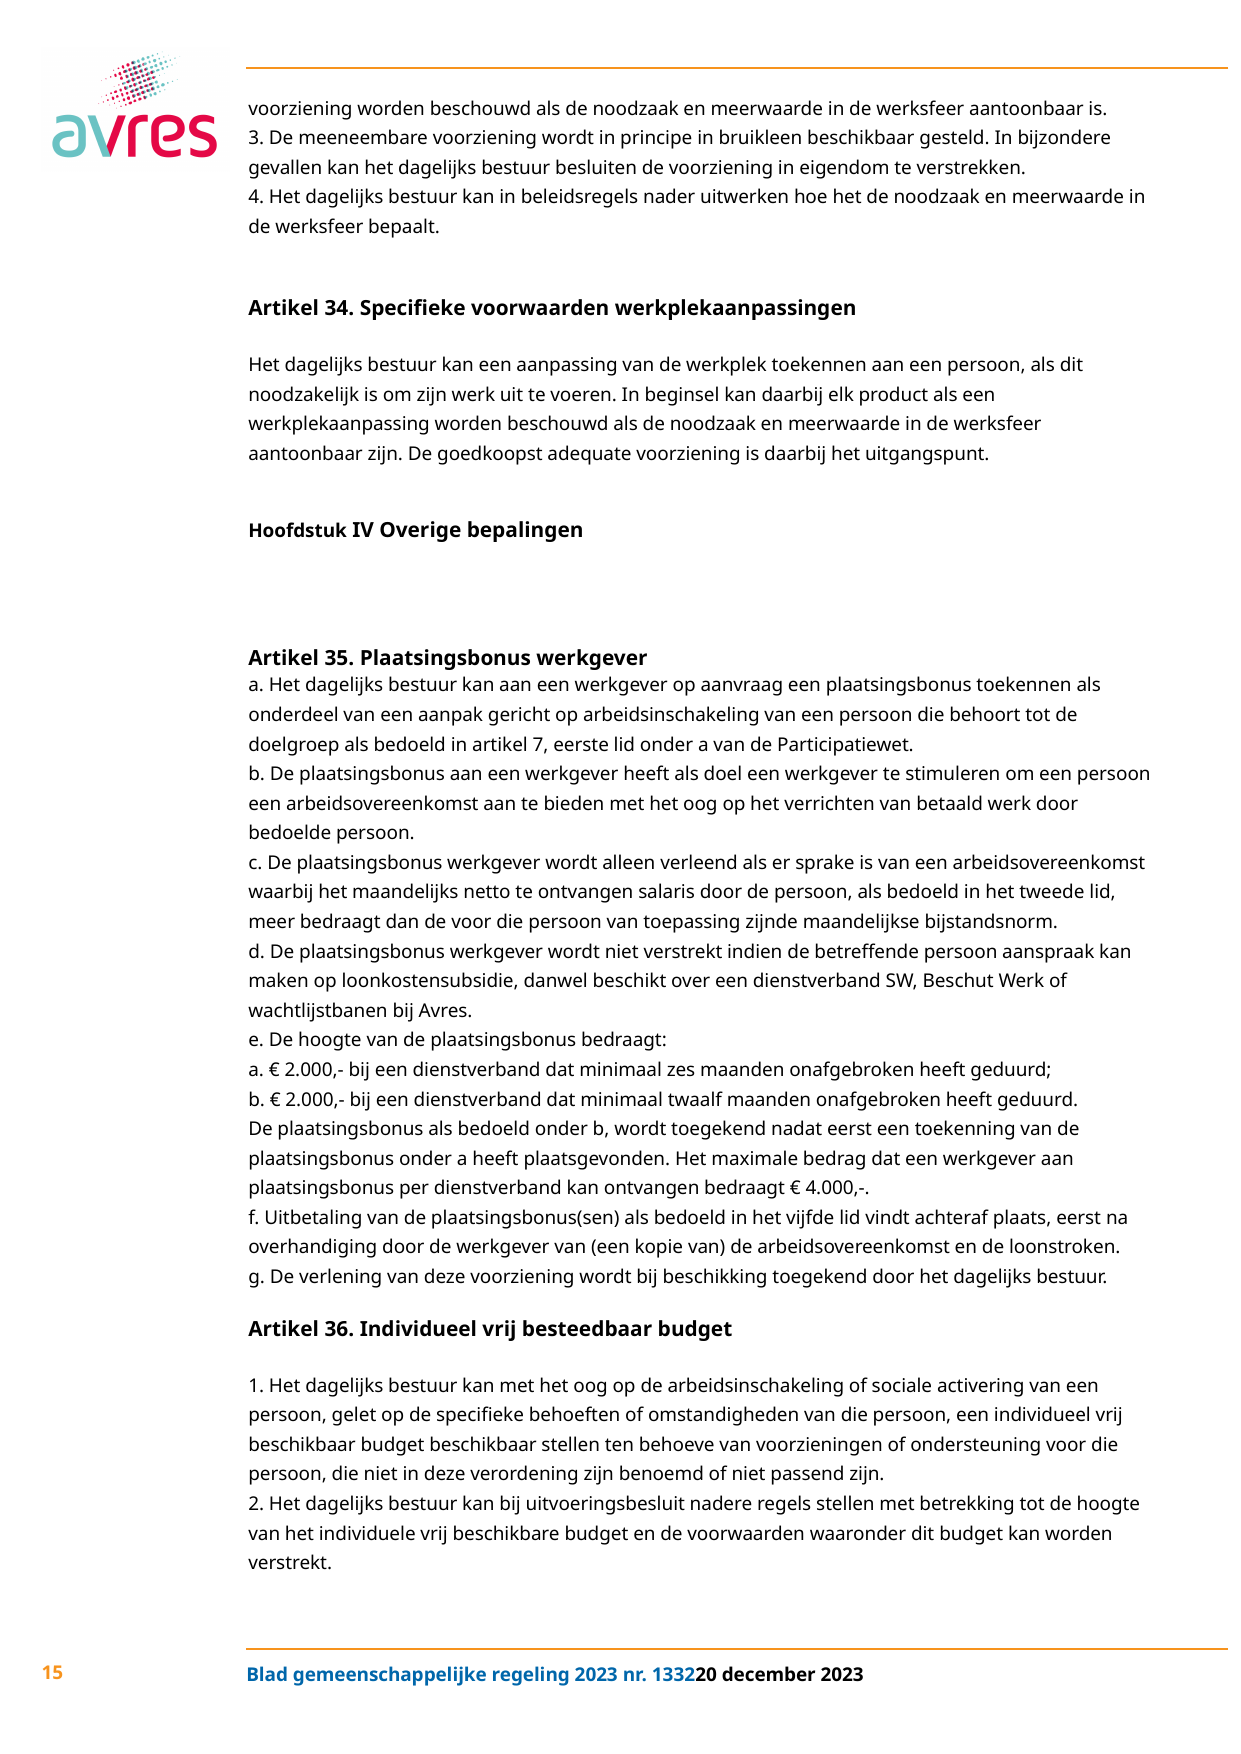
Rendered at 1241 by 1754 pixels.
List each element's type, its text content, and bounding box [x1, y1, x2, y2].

text Artikel 35. Plaatsingsbonus werkgever [248, 643, 1152, 672]
text 2. Het dagelijks bestuur kan bij uitvoeringsbesluit nadere regels stellen met betrekking tot de hoogte van het individuele vrij beschikbare budget en de voorwaarden waaronder dit budget kan worden verstrekt. [248, 1490, 1152, 1575]
text 3. De meeneembare voorziening wordt in principe in bruikleen beschikbaar gesteld. In bijzondere gevallen kan het dagelijks bestuur besluiten de voorziening in eigendom te verstrekken. [248, 124, 1152, 180]
text d. De plaatsingsbonus werkgever wordt niet verstrekt indien de betreffende persoon aanspraak kan maken op loonkostensubsidie, danwel beschikt over een dienstverband SW, Beschut Werk of wachtlijstbanen bij Avres. [248, 938, 1152, 1023]
text g. De verlening van deze voorziening wordt bij beschikking toegekend door het dagelijks bestuur. [248, 1263, 1152, 1289]
text f. Uitbetaling van de plaatsingsbonus(sen) als bedoeld in het vijfde lid vindt achteraf plaats, eerst na overhandiging door de werkgever van (een kopie van) de arbeidsovereenkomst en de loonstroken. [248, 1204, 1152, 1259]
text c. De plaatsingsbonus werkgever wordt alleen verleend als er sprake is van een arbeidsovereenkomst waarbij het maandelijks netto te ontvangen salaris door de persoon, als bedoeld in het tweede lid, meer bedraagt dan de voor die persoon van toepassing zijnde maandelijkse bijstandsnorm. [248, 849, 1152, 934]
text b. € 2.000,- bij een dienstverband dat minimaal twaalf maanden onafgebroken heeft geduurd. [248, 1086, 1152, 1112]
text voorziening worden beschouwd als de noodzaak en meerwaarde in de werksfeer aantoonbaar is. [248, 95, 1152, 121]
text Artikel 36. Individueel vrij besteedbaar budget [248, 1314, 1152, 1342]
text De plaatsingsbonus als bedoeld onder b, wordt toegekend nadat eerst een toekenning van de plaatsingsbonus onder a heeft plaatsgevonden. Het maximale bedrag dat een werkgever aan plaatsingsbonus per dienstverband kan ontvangen bedraagt € 4.000,-. [248, 1115, 1152, 1200]
text 1. Het dagelijks bestuur kan met het oog op de arbeidsinschakeling of sociale activering van een persoon, gelet op de specifieke behoeften of omstandigheden van die persoon, een individueel vrij beschikbaar budget beschikbaar stellen ten behoeve van voorzieningen of ondersteuning voor die persoon, die niet in deze verordening zijn benoemd of niet passend zijn. [248, 1372, 1152, 1486]
picture [41, 47, 231, 172]
text Hoofdstuk IV Overige bepalingen [248, 515, 1152, 543]
text a. € 2.000,- bij een dienstverband dat minimaal zes maanden onafgebroken heeft geduurd; [248, 1056, 1152, 1082]
text a. Het dagelijks bestuur kan aan een werkgever op aanvraag een plaatsingsbonus toekennen als onderdeel van een aanpak gericht op arbeidsinschakeling van een persoon die behoort tot de doelgroep als bedoeld in artikel 7, eerste lid onder a van de Participatiewet. [248, 672, 1152, 757]
text Artikel 34. Specifieke voorwaarden werkplekaanpassingen [248, 293, 1152, 322]
text 4. Het dagelijks bestuur kan in beleidsregels nader uitwerken hoe het de noodzaak en meerwaarde in de werksfeer bepaalt. [248, 183, 1152, 239]
text e. De hoogte van de plaatsingsbonus bedraagt: [248, 1027, 1152, 1052]
text b. De plaatsingsbonus aan een werkgever heeft als doel een werkgever te stimuleren om een persoon een arbeidsovereenkomst aan te bieden met het oog op het verrichten van betaald werk door bedoelde persoon. [248, 760, 1152, 845]
text Het dagelijks bestuur kan een aanpassing van de werkplek toekennen aan een persoon, als dit noodzakelijk is om zijn werk uit te voeren. In beginsel kan daarbij elk product als een werkplekaanpassing worden beschouwd als de noodzaak en meerwaarde in de werksfeer aantoonbaar zijn. De goedkoopst adequate voorziening is daarbij het uitgangspunt. [248, 351, 1152, 466]
